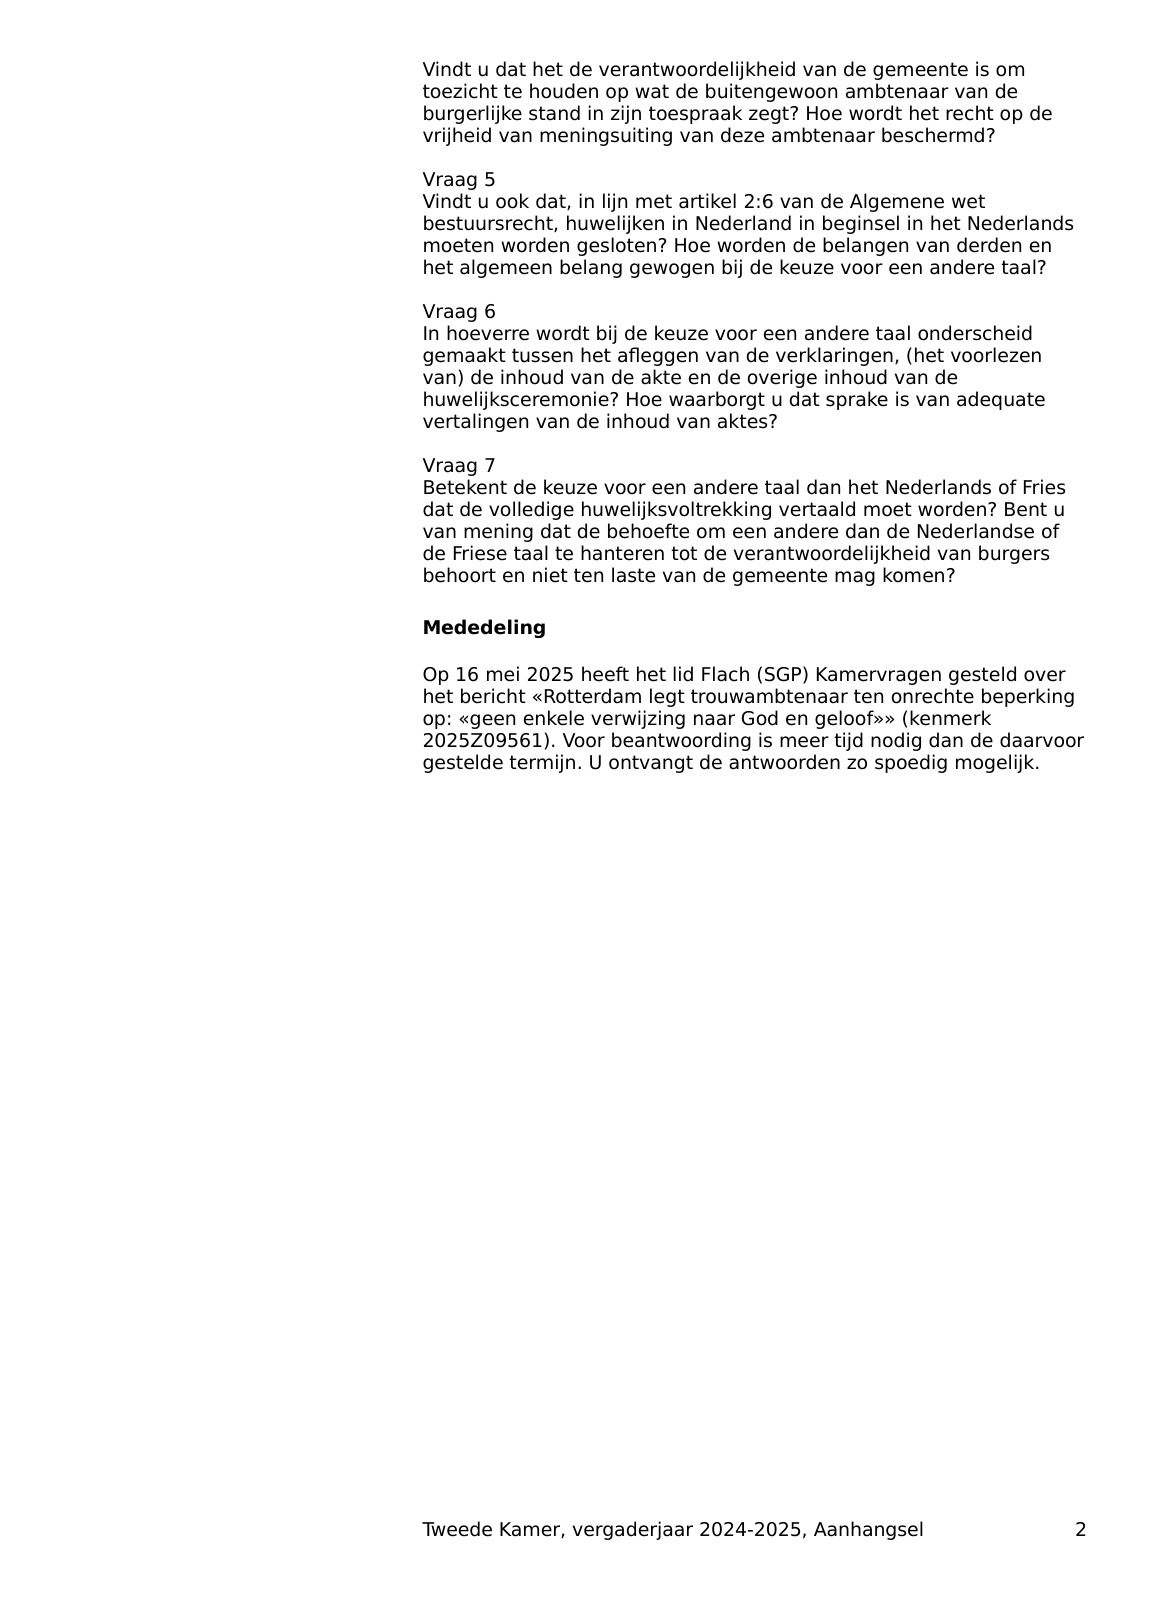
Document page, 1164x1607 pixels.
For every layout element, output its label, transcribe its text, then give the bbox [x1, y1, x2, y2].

text Betekent de keuze voor een andere taal dan het Nederlands of Fries dat de volledige huwelijksvoltrekking vertaald moet worden? Bent u van mening dat de behoefte om een andere dan de Nederlandse of de Friese taal te hanteren tot de verantwoordelijkheid van burgers behoort en niet ten laste van de gemeente mag komen? [422, 477, 1087, 587]
text Vraag 7 [422, 455, 1087, 477]
subtitle Mededeling [422, 617, 1087, 639]
text Vraag 5 [422, 169, 1087, 191]
text Vindt u ook dat, in lijn met artikel 2:6 van de Algemene wet bestuursrecht, huwelijken in Nederland in beginsel in het Nederlands moeten worden gesloten? Hoe worden de belangen van derden en het algemeen belang gewogen bij de keuze voor een andere taal? [422, 191, 1087, 279]
text Vindt u dat het de verantwoordelijkheid van de gemeente is om toezicht te houden op wat de buitengewoon ambtenaar van de burgerlijke stand in zijn toespraak zegt? Hoe wordt het recht op de vrijheid van meningsuiting van deze ambtenaar beschermd? [422, 59, 1087, 147]
text Op 16 mei 2025 heeft het lid Flach (SGP) Kamervragen gesteld over het bericht «Rotterdam legt trouwambtenaar ten onrechte beperking op: «geen enkele verwijzing naar God en geloof»» (kenmerk 2025Z09561). Voor beantwoording is meer tijd nodig dan de daarvoor gestelde termijn. U ontvangt de antwoorden zo spoedig mogelijk. [422, 664, 1087, 774]
text Vraag 6 [422, 301, 1087, 323]
text In hoeverre wordt bij de keuze voor een andere taal onderscheid gemaakt tussen het afleggen van de verklaringen, (het voorlezen van) de inhoud van de akte en de overige inhoud van de huwelijksceremonie? Hoe waarborgt u dat sprake is van adequate vertalingen van de inhoud van aktes? [422, 323, 1087, 433]
